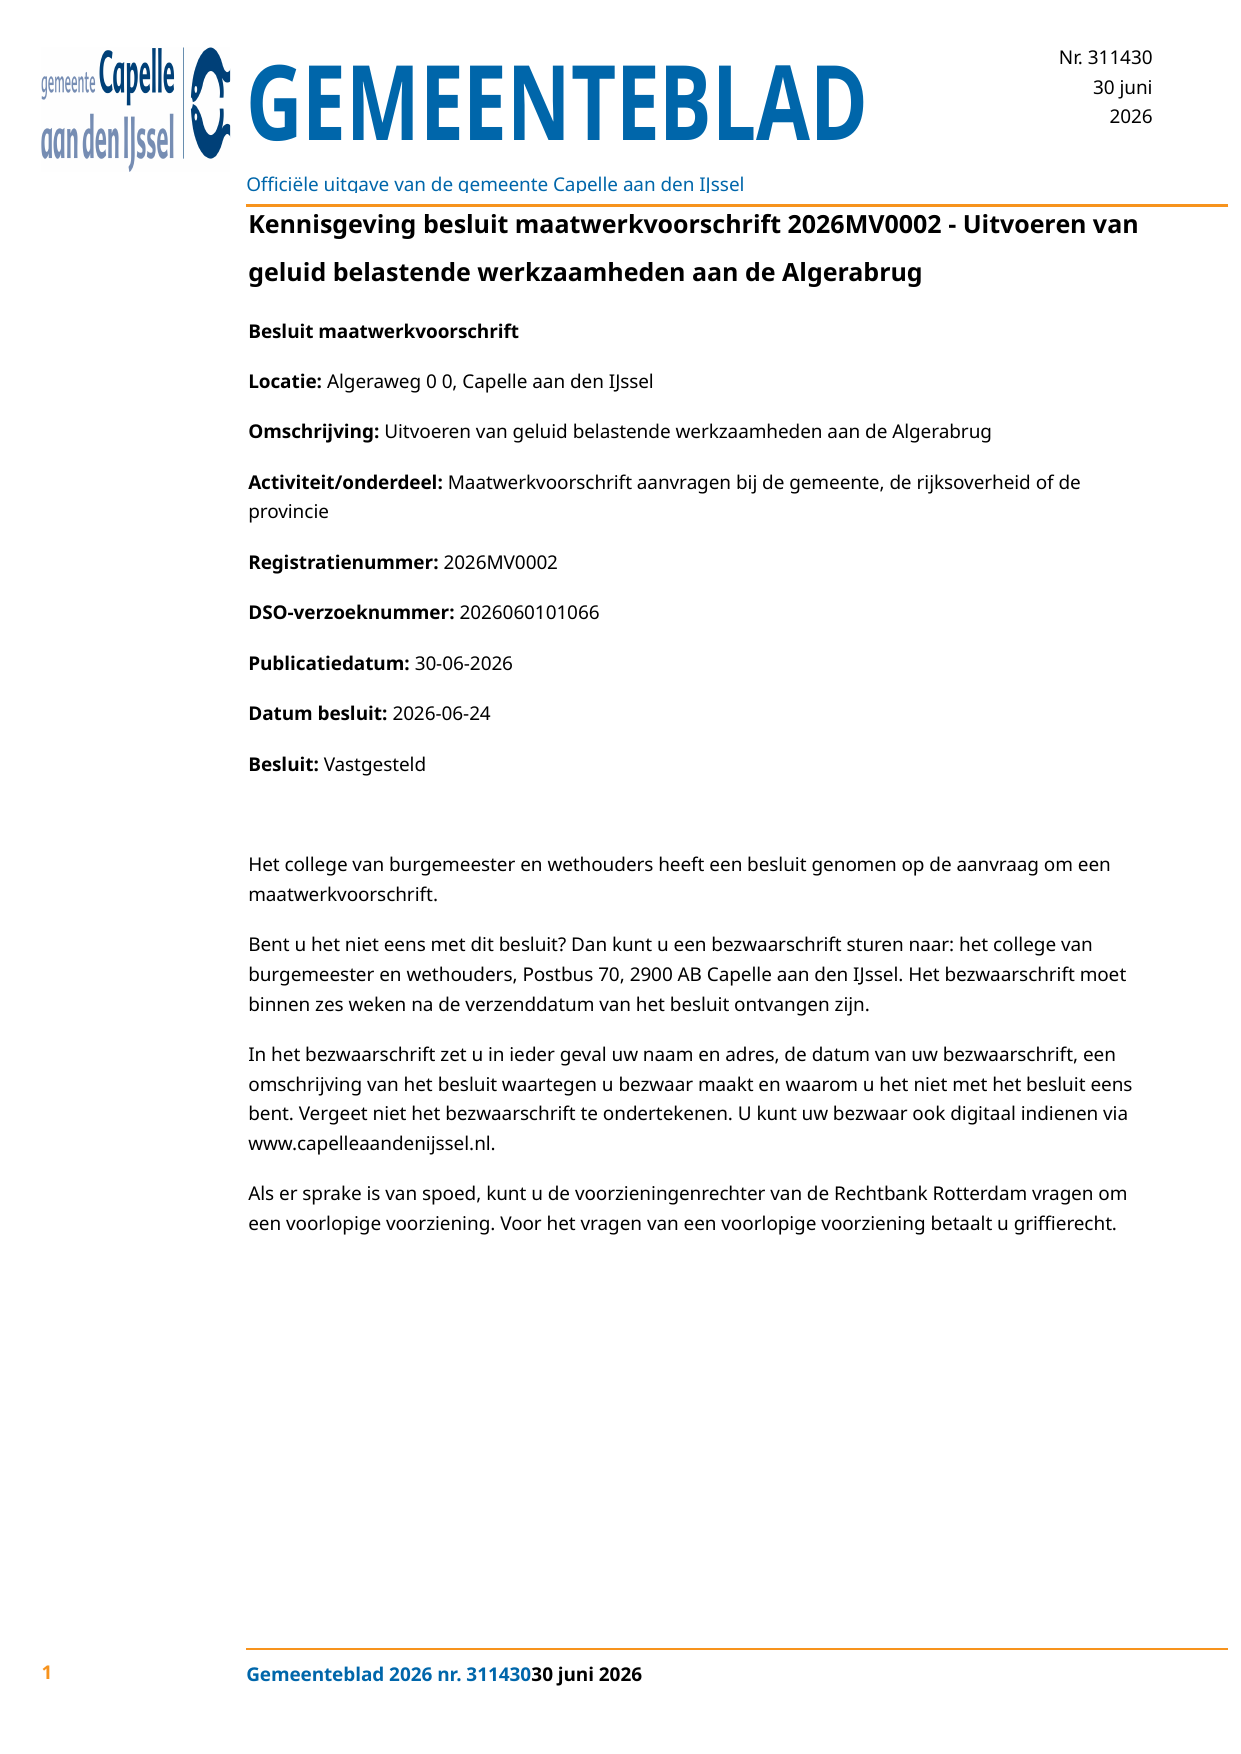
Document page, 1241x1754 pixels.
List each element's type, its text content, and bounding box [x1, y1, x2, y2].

text Besluit maatwerkvoorschrift [248, 318, 1152, 344]
picture [41, 47, 231, 172]
text Besluit: Vastgesteld [248, 751, 1152, 777]
text Bent u het niet eens met dit besluit? Dan kunt u een bezwaarschrift sturen naar: het college van burgemeester en wethouders, Postbus 70, 2900 AB Capelle aan den IJssel. Het bezwaarschrift moet binnen zes weken na de verzenddatum van het besluit ontvangen zijn. [248, 932, 1152, 1017]
text Publicatiedatum: 30-06-2026 [248, 650, 1152, 676]
text Datum besluit: 2026-06-24 [248, 700, 1152, 726]
text Activiteit/onderdeel: Maatwerkvoorschrift aanvragen bij de gemeente, de rijksoverheid of de provincie [248, 469, 1152, 524]
text Locatie: Algeraweg 0 0, Capelle aan den IJssel [248, 368, 1152, 394]
text Als er sprake is van spoed, kunt u de voorzieningenrechter van de Rechtbank Rotterdam vragen om een voorlopige voorziening. Voor het vragen van een voorlopige voorziening betaalt u griffierecht. [248, 1180, 1152, 1236]
text Omschrijving: Uitvoeren van geluid belastende werkzaamheden aan de Algerabrug [248, 419, 1152, 444]
text Kennisgeving besluit maatwerkvoorschrift 2026MV0002 - Uitvoeren van geluid belastende werkzaamheden aan de Algerabrug [248, 207, 1152, 288]
text Het college van burgemeester en wethouders heeft een besluit genomen op de aanvraag om een maatwerkvoorschrift. [248, 852, 1152, 907]
text In het bezwaarschrift zet u in ieder geval uw naam en adres, de datum van uw bezwaarschrift, een omschrijving van het besluit waartegen u bezwaar maakt en waarom u het niet met het besluit eens bent. Vergeet niet het bezwaarschrift te ondertekenen. U kunt uw bezwaar ook digitaal indienen via www.capelleaandenijssel.nl. [248, 1041, 1152, 1156]
text Registratienummer: 2026MV0002 [248, 549, 1152, 575]
text DSO-verzoeknummer: 2026060101066 [248, 599, 1152, 625]
